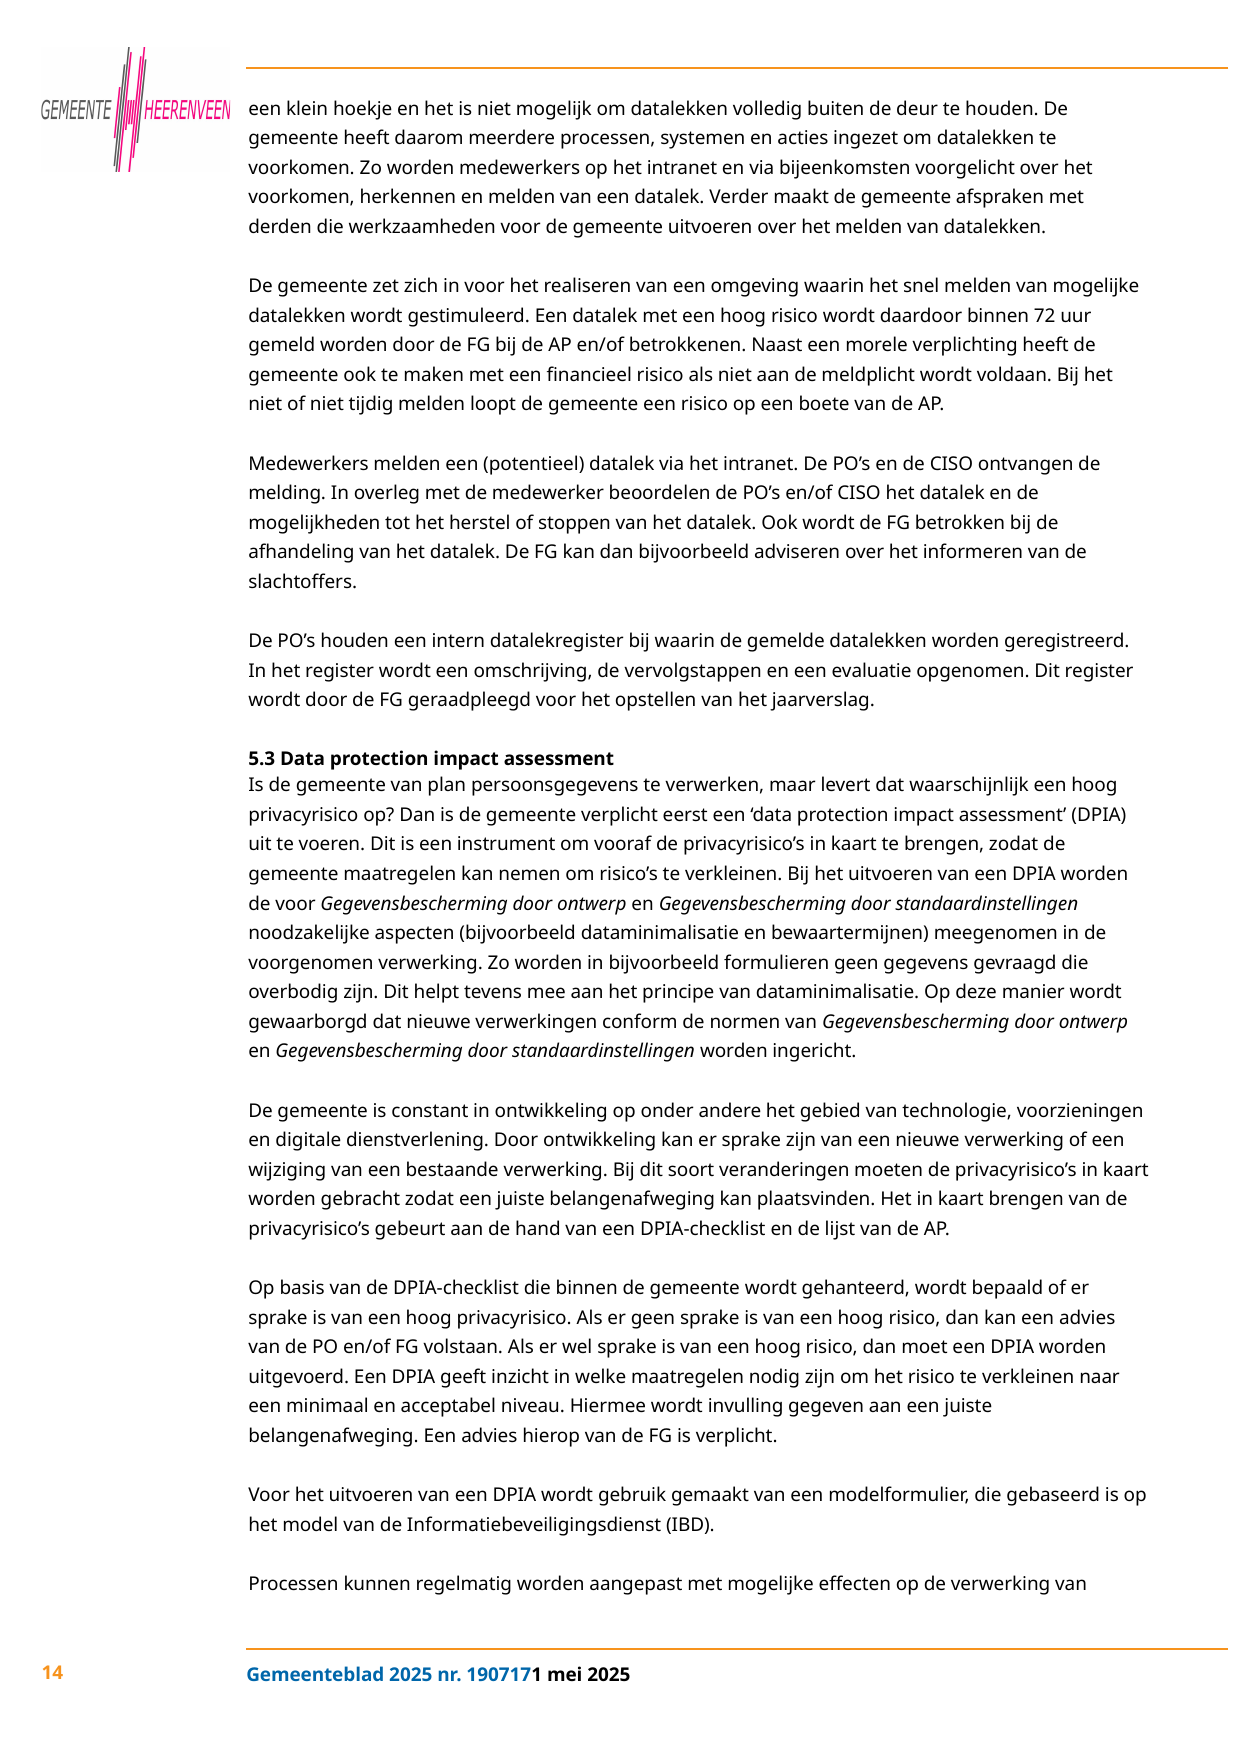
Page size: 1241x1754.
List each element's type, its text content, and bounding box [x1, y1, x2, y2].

text Voor het uitvoeren van een DPIA wordt gebruik gemaakt van een modelformulier, die gebaseerd is op het model van de Informatiebeveiligingsdienst (IBD). [248, 1481, 1152, 1537]
text De PO’s houden een intern datalekregister bij waarin de gemelde datalekken worden geregistreerd. In het register wordt een omschrijving, de vervolgstappen en een evaluatie opgenomen. Dit register wordt door de FG geraadpleegd voor het opstellen van het jaarverslag. [248, 627, 1152, 712]
text Op basis van de DPIA-checklist die binnen de gemeente wordt gehanteerd, wordt bepaald of er sprake is van een hoog privacyrisico. Als er geen sprake is van een hoog risico, dan kan een advies van de PO en/of FG volstaan. Als er wel sprake is van een hoog risico, dan moet een DPIA worden uitgevoerd. Een DPIA geeft inzicht in welke maatregelen nodig zijn om het risico te verkleinen naar een minimaal en acceptabel niveau. Hiermee wordt invulling gegeven aan een juiste belangenafweging. Een advies hierop van de FG is verplicht. [248, 1274, 1152, 1448]
picture [41, 47, 231, 172]
text een klein hoekje en het is niet mogelijk om datalekken volledig buiten de deur te houden. De gemeente heeft daarom meerdere processen, systemen en acties ingezet om datalekken te voorkomen. Zo worden medewerkers op het intranet en via bijeenkomsten voorgelicht over het voorkomen, herkennen en melden van een datalek. Verder maakt de gemeente afspraken met derden die werkzaamheden voor de gemeente uitvoeren over het melden van datalekken. [248, 95, 1152, 239]
text Processen kunnen regelmatig worden aangepast met mogelijke effecten op de verwerking van [248, 1570, 1152, 1596]
text De gemeente is constant in ontwikkeling op onder andere het gebied van technologie, voorzieningen en digitale dienstverlening. Door ontwikkeling kan er sprake zijn van een nieuwe verwerking of een wijziging van een bestaande verwerking. Bij dit soort veranderingen moeten de privacyrisico’s in kaart worden gebracht zodat een juiste belangenafweging kan plaatsvinden. Het in kaart brengen van de privacyrisico’s gebeurt aan de hand van een DPIA-checklist en de lijst van de AP. [248, 1097, 1152, 1241]
text Medewerkers melden een (potentieel) datalek via het intranet. De PO’s en de CISO ontvangen de melding. In overleg met de medewerker beoordelen de PO’s en/of CISO het datalek en de mogelijkheden tot het herstel of stoppen van het datalek. Ook wordt de FG betrokken bij de afhandeling van het datalek. De FG kan dan bijvoorbeeld adviseren over het informeren van de slachtoffers. [248, 450, 1152, 594]
text Is de gemeente van plan persoonsgegevens te verwerken, maar levert dat waarschijnlijk een hoog privacyrisico op? Dan is de gemeente verplicht eerst een ‘data protection impact assessment’ (DPIA) uit te voeren. Dit is een instrument om vooraf de privacyrisico’s in kaart te brengen, zodat de gemeente maatregelen kan nemen om risico’s te verkleinen. Bij het uitvoeren van een DPIA worden de voor Gegevensbescherming door ontwerp en Gegevensbescherming door standaardinstellingen noodzakelijke aspecten (bijvoorbeeld dataminimalisatie en bewaartermijnen) meegenomen in de voorgenomen verwerking. Zo worden in bijvoorbeeld formulieren geen gegevens gevraagd die overbodig zijn. Dit helpt tevens mee aan het principe van dataminimalisatie. Op deze manier wordt gewaarborgd dat nieuwe verwerkingen conform de normen van Gegevensbescherming door ontwerp en Gegevensbescherming door standaardinstellingen worden ingericht. [248, 771, 1152, 1063]
text De gemeente zet zich in voor het realiseren van een omgeving waarin het snel melden van mogelijke datalekken wordt gestimuleerd. Een datalek met een hoog risico wordt daardoor binnen 72 uur gemeld worden door de FG bij de AP en/of betrokkenen. Naast een morele verplichting heeft de gemeente ook te maken met een financieel risico als niet aan de meldplicht wordt voldaan. Bij het niet of niet tijdig melden loopt de gemeente een risico op een boete van de AP. [248, 272, 1152, 416]
text 5.3 Data protection impact assessment [248, 746, 1152, 771]
